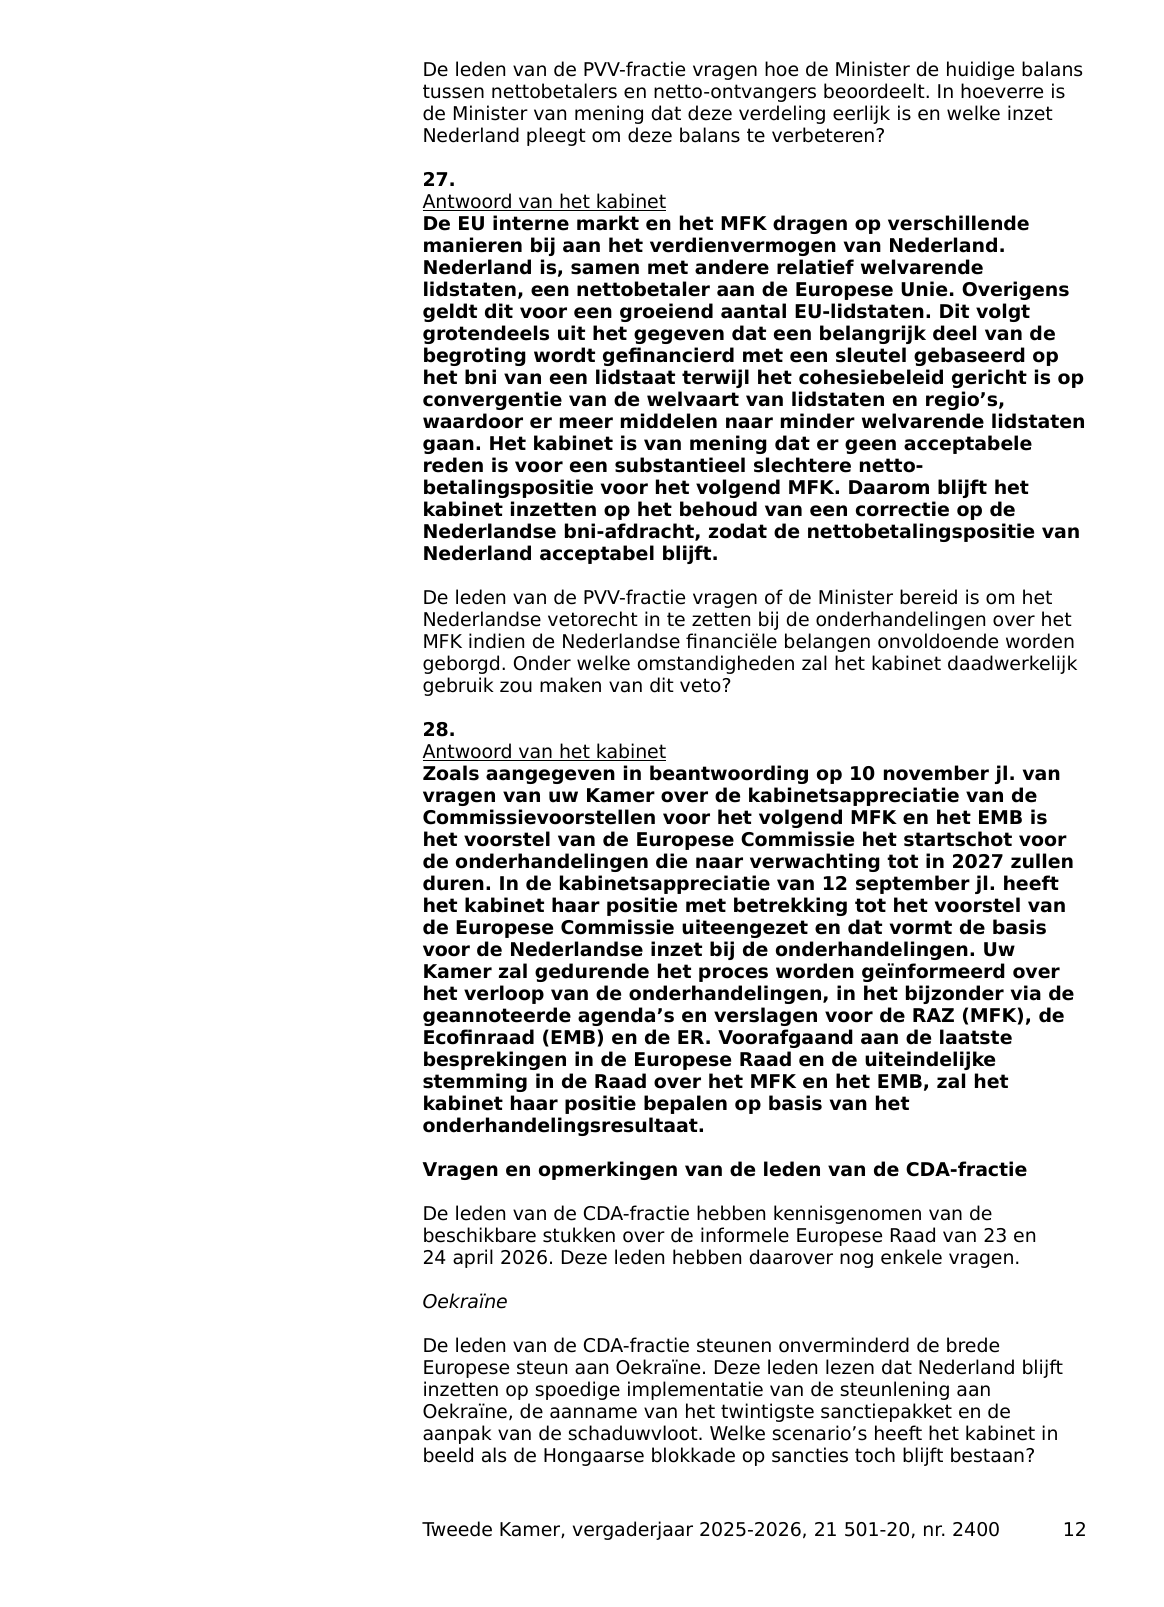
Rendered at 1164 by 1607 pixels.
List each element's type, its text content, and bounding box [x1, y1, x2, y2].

text De leden van de PVV-fractie vragen of de Minister bereid is om het Nederlandse vetorecht in te zetten bij de onderhandelingen over het MFK indien de Nederlandse financiële belangen onvoldoende worden geborgd. Onder welke omstandigheden zal het kabinet daadwerkelijk gebruik zou maken van dit veto? [422, 587, 1087, 697]
text De leden van de PVV-fractie vragen hoe de Minister de huidige balans tussen nettobetalers en netto-ontvangers beoordeelt. In hoeverre is de Minister van mening dat deze verdeling eerlijk is en welke inzet Nederland pleegt om deze balans te verbeteren? [422, 59, 1087, 147]
subtitle Oekraïne [422, 1291, 1087, 1313]
text De leden van de CDA-fractie steunen onverminderd de brede Europese steun aan Oekraïne. Deze leden lezen dat Nederland blijft inzetten op spoedige implementatie van de steunlening aan Oekraïne, de aanname van het twintigste sanctiepakket en de aanpak van de schaduwvloot. Welke scenario’s heeft het kabinet in beeld als de Hongaarse blokkade op sancties toch blijft bestaan? [422, 1335, 1087, 1467]
subtitle Vragen en opmerkingen van de leden van de CDA-fractie [422, 1159, 1087, 1181]
text De leden van de CDA-fractie hebben kennisgenomen van de beschikbare stukken over de informele Europese Raad van 23 en 24 april 2026. Deze leden hebben daarover nog enkele vragen. [422, 1203, 1087, 1269]
text Zoals aangegeven in beantwoording op 10 november jl. van vragen van uw Kamer over de kabinetsappreciatie van de Commissievoorstellen voor het volgend MFK en het EMB is het voorstel van de Europese Commissie het startschot voor de onderhandelingen die naar verwachting tot in 2027 zullen duren. In de kabinetsappreciatie van 12 september jl. heeft het kabinet haar positie met betrekking tot het voorstel van de Europese Commissie uiteengezet en dat vormt de basis voor de Nederlandse inzet bij de onderhandelingen. Uw Kamer zal gedurende het proces worden geïnformeerd over het verloop van de onderhandelingen, in het bijzonder via de geannoteerde agenda’s en verslagen voor de RAZ (MFK), de Ecofinraad (EMB) en de ER. Voorafgaand aan de laatste besprekingen in de Europese Raad en de uiteindelijke stemming in de Raad over het MFK en het EMB, zal het kabinet haar positie bepalen op basis van het onderhandelingsresultaat. [422, 763, 1087, 1137]
text Antwoord van het kabinet [422, 741, 1087, 763]
text De EU interne markt en het MFK dragen op verschillende manieren bij aan het verdienvermogen van Nederland. Nederland is, samen met andere relatief welvarende lidstaten, een nettobetaler aan de Europese Unie. Overigens geldt dit voor een groeiend aantal EU-lidstaten. Dit volgt grotendeels uit het gegeven dat een belangrijk deel van de begroting wordt gefinancierd met een sleutel gebaseerd op het bni van een lidstaat terwijl het cohesiebeleid gericht is op convergentie van de welvaart van lidstaten en regio’s, waardoor er meer middelen naar minder welvarende lidstaten gaan. Het kabinet is van mening dat er geen acceptabele reden is voor een substantieel slechtere netto-betalingspositie voor het volgend MFK. Daarom blijft het kabinet inzetten op het behoud van een correctie op de Nederlandse bni-afdracht, zodat de nettobetalingspositie van Nederland acceptabel blijft. [422, 213, 1087, 565]
text Antwoord van het kabinet [422, 191, 1087, 213]
text 28. [422, 719, 1087, 741]
text 27. [422, 169, 1087, 191]
